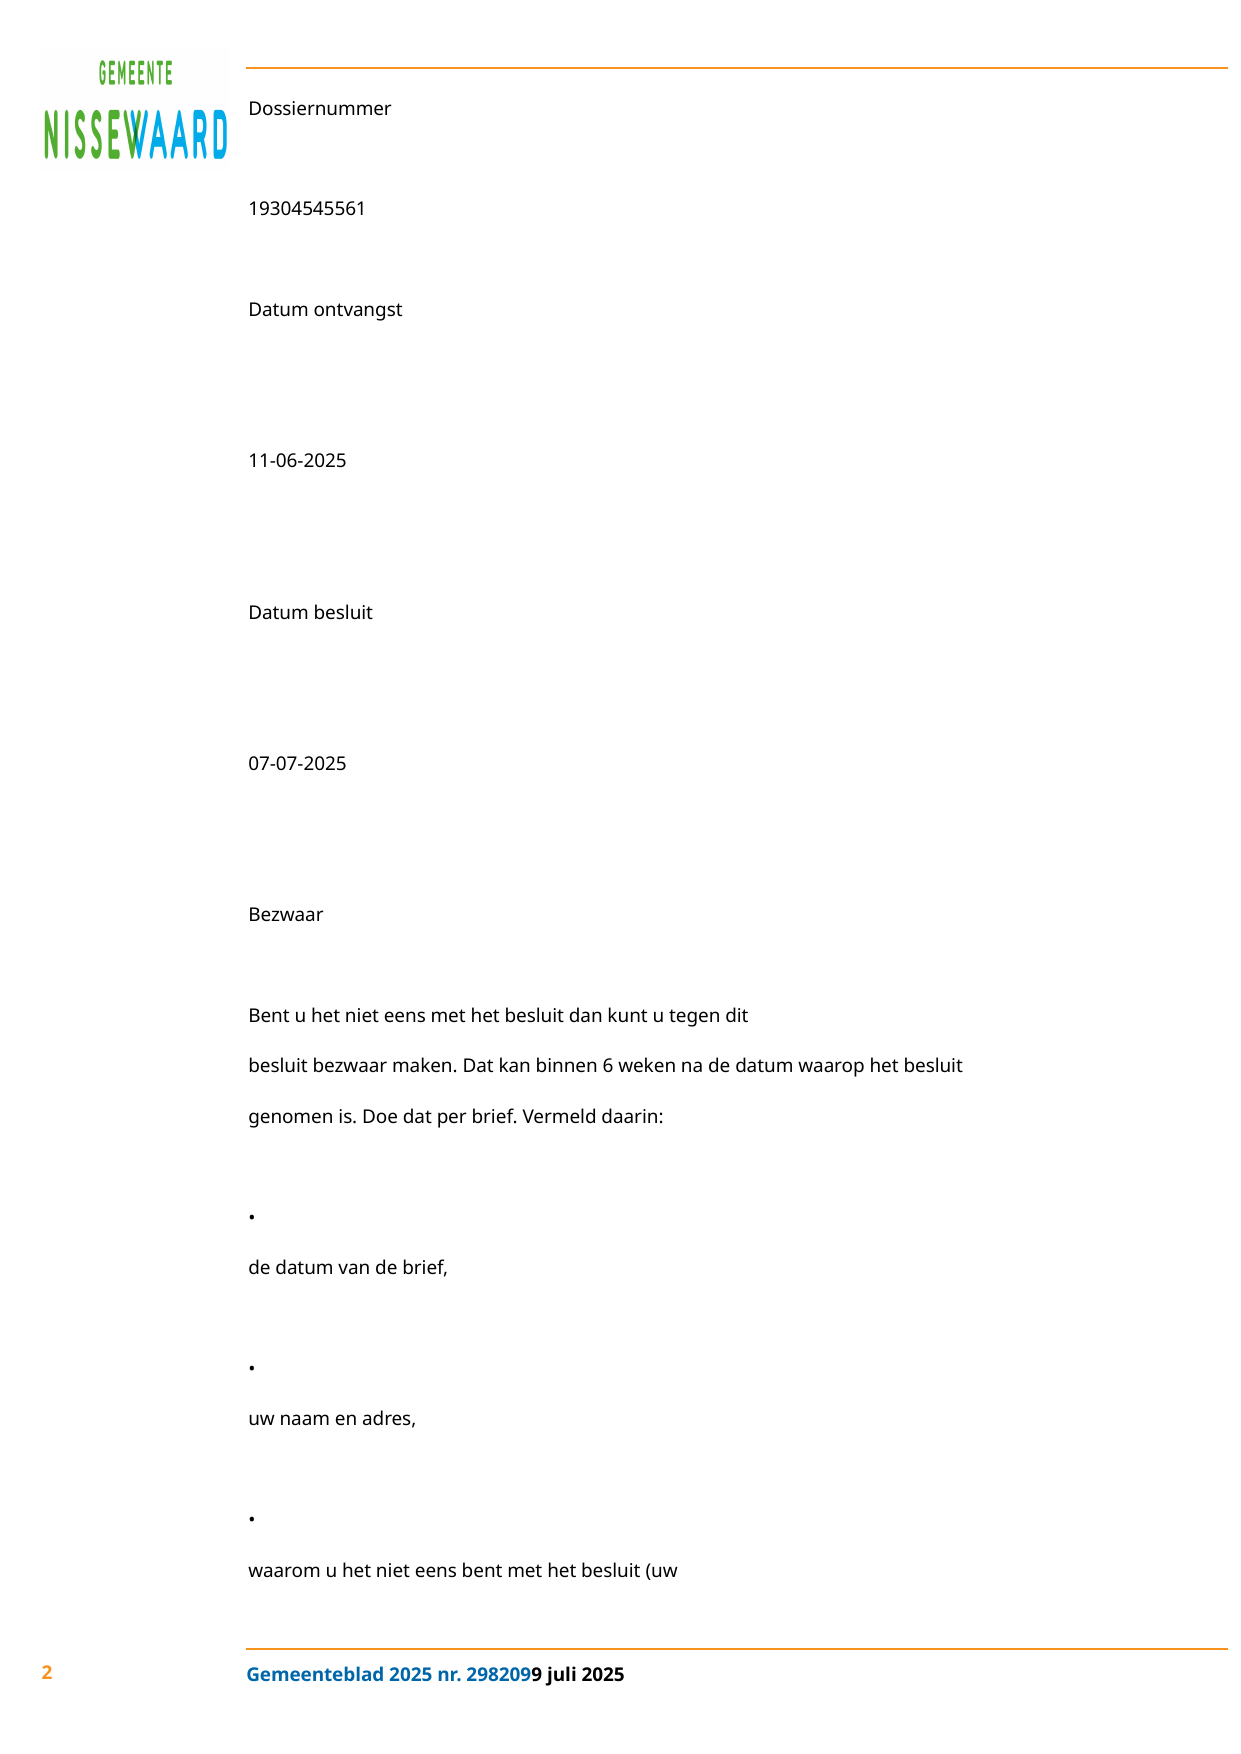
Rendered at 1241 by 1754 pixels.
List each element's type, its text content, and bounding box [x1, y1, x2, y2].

text de datum van de brief, [248, 1254, 1152, 1280]
text • [248, 1355, 1152, 1381]
text Dossiernummer [248, 95, 1152, 121]
text 07-07-2025 [248, 750, 1152, 776]
text uw naam en adres, [248, 1406, 1152, 1431]
text 19304545561 [248, 196, 1152, 221]
text • [248, 1506, 1152, 1532]
text waarom u het niet eens bent met het besluit (uw [248, 1557, 1152, 1583]
text 11-06-2025 [248, 448, 1152, 473]
text Bent u het niet eens met het besluit dan kunt u tegen dit [248, 1002, 1152, 1028]
text • [248, 1204, 1152, 1230]
text Datum besluit [248, 599, 1152, 625]
text besluit bezwaar maken. Dat kan binnen 6 weken na de datum waarop het besluit [248, 1053, 1152, 1078]
text genomen is. Doe dat per brief. Vermeld daarin: [248, 1103, 1152, 1129]
text Bezwaar [248, 901, 1152, 927]
picture [41, 47, 231, 172]
text Datum ontvangst [248, 296, 1152, 322]
